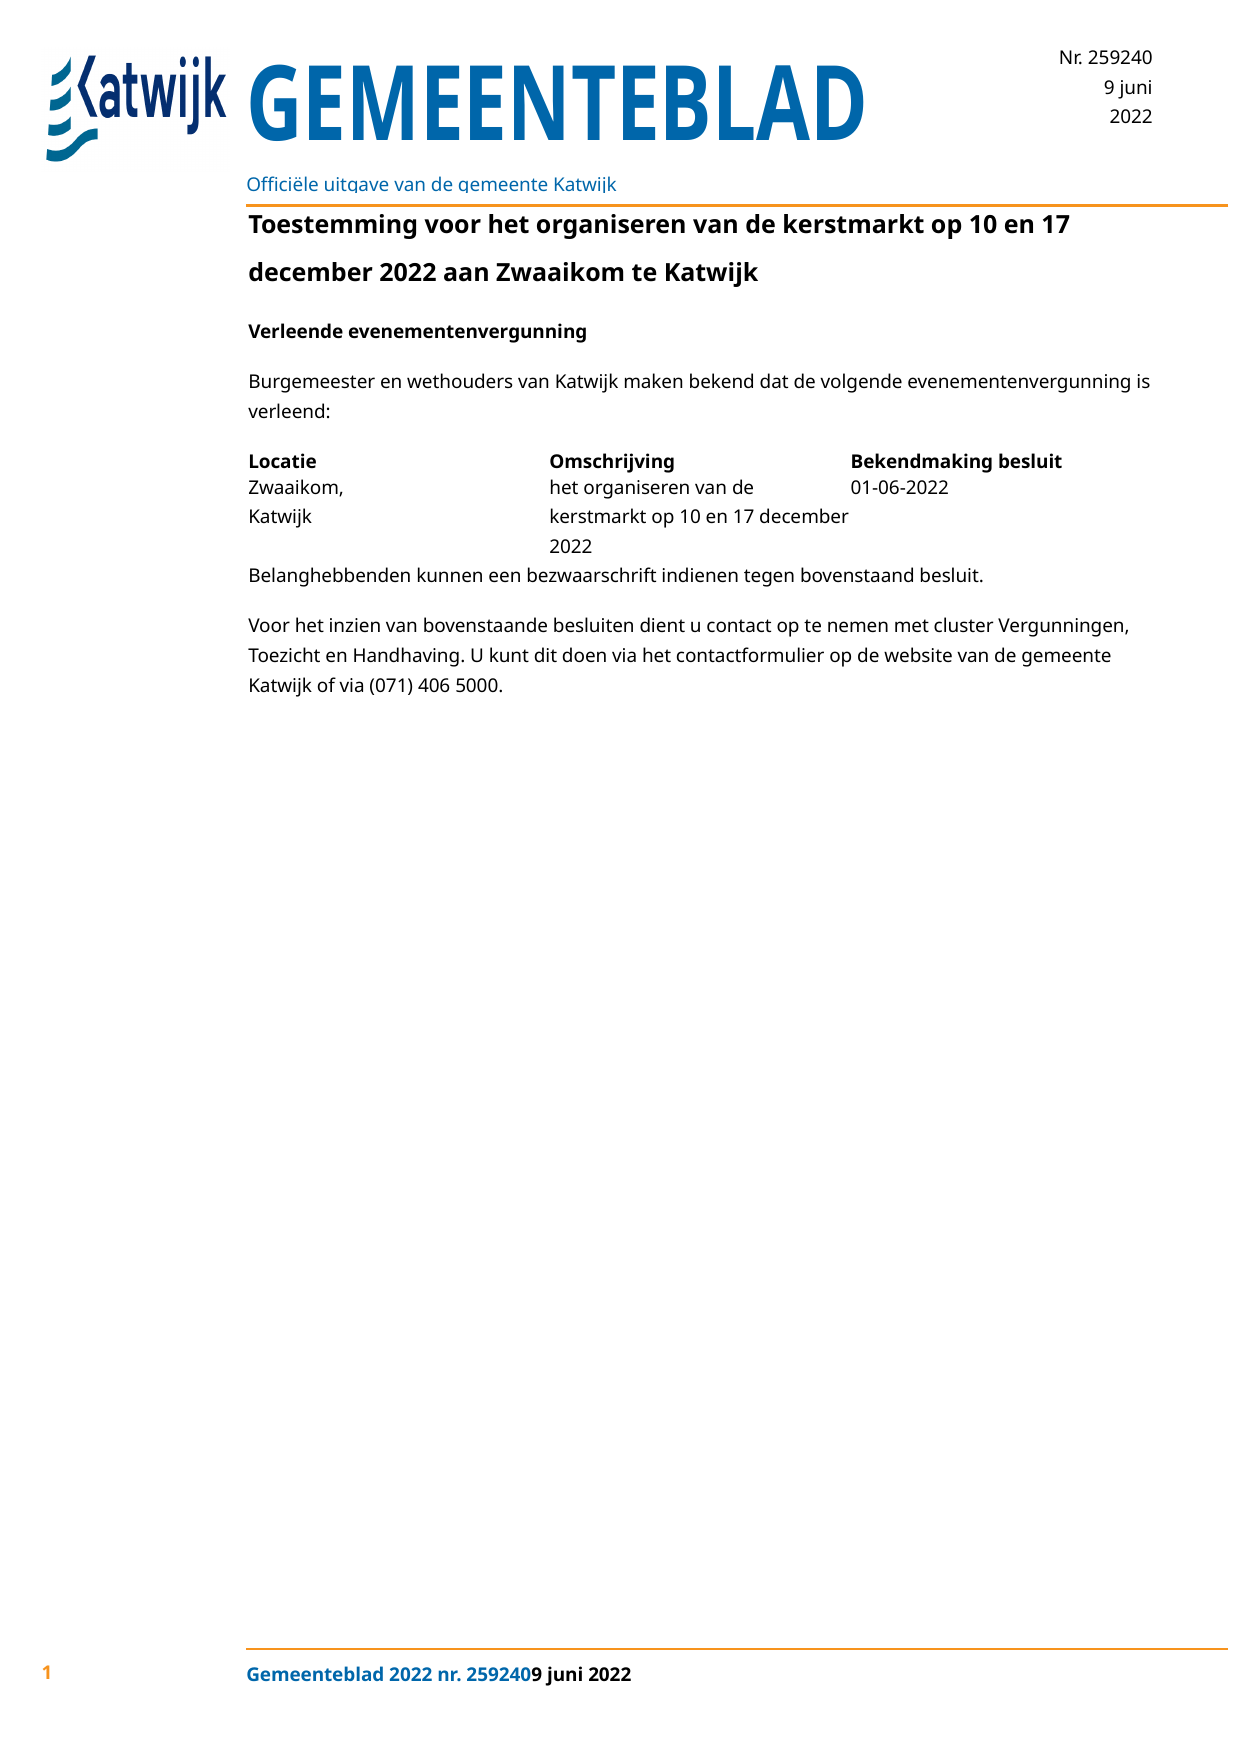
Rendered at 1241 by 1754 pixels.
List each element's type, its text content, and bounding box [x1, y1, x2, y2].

table_header Omschrijving [549, 449, 850, 474]
text Belanghebbenden kunnen een bezwaarschrift indienen tegen bovenstaand besluit. [248, 562, 1152, 588]
text Toestemming voor het organiseren van de kerstmarkt op 10 en 17 december 2022 aan Zwaaikom te Katwijk [248, 207, 1152, 288]
table_header Bekendmaking besluit [850, 449, 1152, 474]
picture [41, 47, 231, 172]
text Voor het inzien van bovenstaande besluiten dient u contact op te nemen met cluster Vergunningen, Toezicht en Handhaving. U kunt dit doen via het contactformulier op de website van de gemeente Katwijk of via (071) 406 5000. [248, 613, 1152, 698]
table_cell 01-06-2022 [850, 474, 1152, 559]
text Burgemeester en wethouders van Katwijk maken bekend dat de volgende evenementenvergunning is verleend: [248, 368, 1152, 424]
table_cell Zwaaikom, Katwijk [248, 474, 549, 559]
table_cell het organiseren van de kerstmarkt op 10 en 17 december 2022 [549, 474, 850, 559]
text Verleende evenementenvergunning [248, 318, 1152, 344]
table_header Locatie [248, 449, 549, 474]
